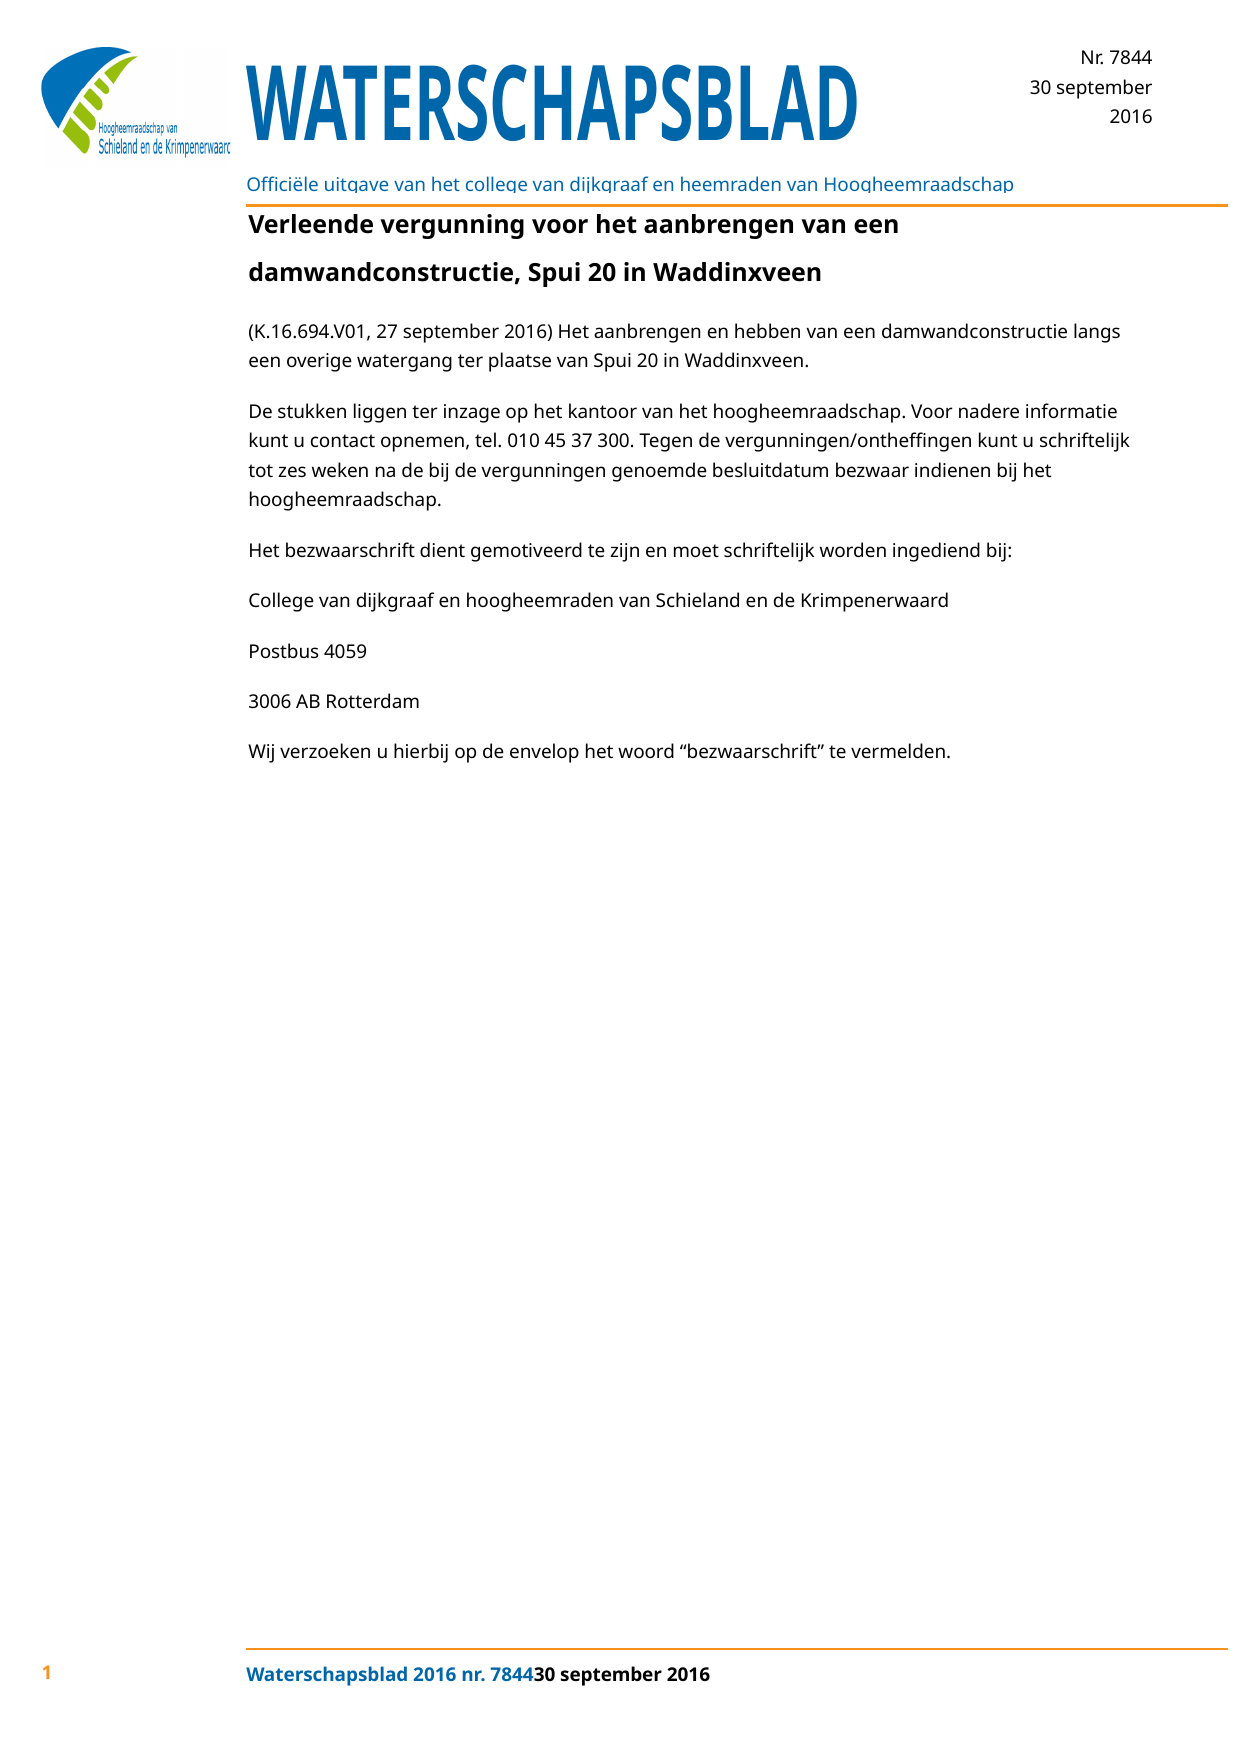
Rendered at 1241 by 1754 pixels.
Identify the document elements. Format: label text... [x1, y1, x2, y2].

text Verleende vergunning voor het aanbrengen van een damwandconstructie, Spui 20 in Waddinxveen [248, 207, 1152, 288]
text De stukken liggen ter inzage op het kantoor van het hoogheemraadschap. Voor nadere informatie kunt u contact opnemen, tel. 010 45 37 300. Tegen de vergunningen/ontheffingen kunt u schriftelijk tot zes weken na de bij de vergunningen genoemde besluitdatum bezwaar indienen bij het hoogheemraadschap. [248, 398, 1152, 512]
text Postbus 4059 [248, 638, 1152, 664]
text 3006 AB Rotterdam [248, 688, 1152, 714]
text (K.16.694.V01, 27 september 2016) Het aanbrengen en hebben van een damwandconstructie langs een overige watergang ter plaatse van Spui 20 in Waddinxveen. [248, 318, 1152, 373]
text Het bezwaarschrift dient gemotiveerd te zijn en moet schriftelijk worden ingediend bij: [248, 537, 1152, 563]
text College van dijkgraaf en hoogheemraden van Schieland en de Krimpenerwaard [248, 587, 1152, 613]
text Wij verzoeken u hierbij op de envelop het woord “bezwaarschrift” te vermelden. [248, 739, 1152, 764]
picture [41, 47, 231, 172]
